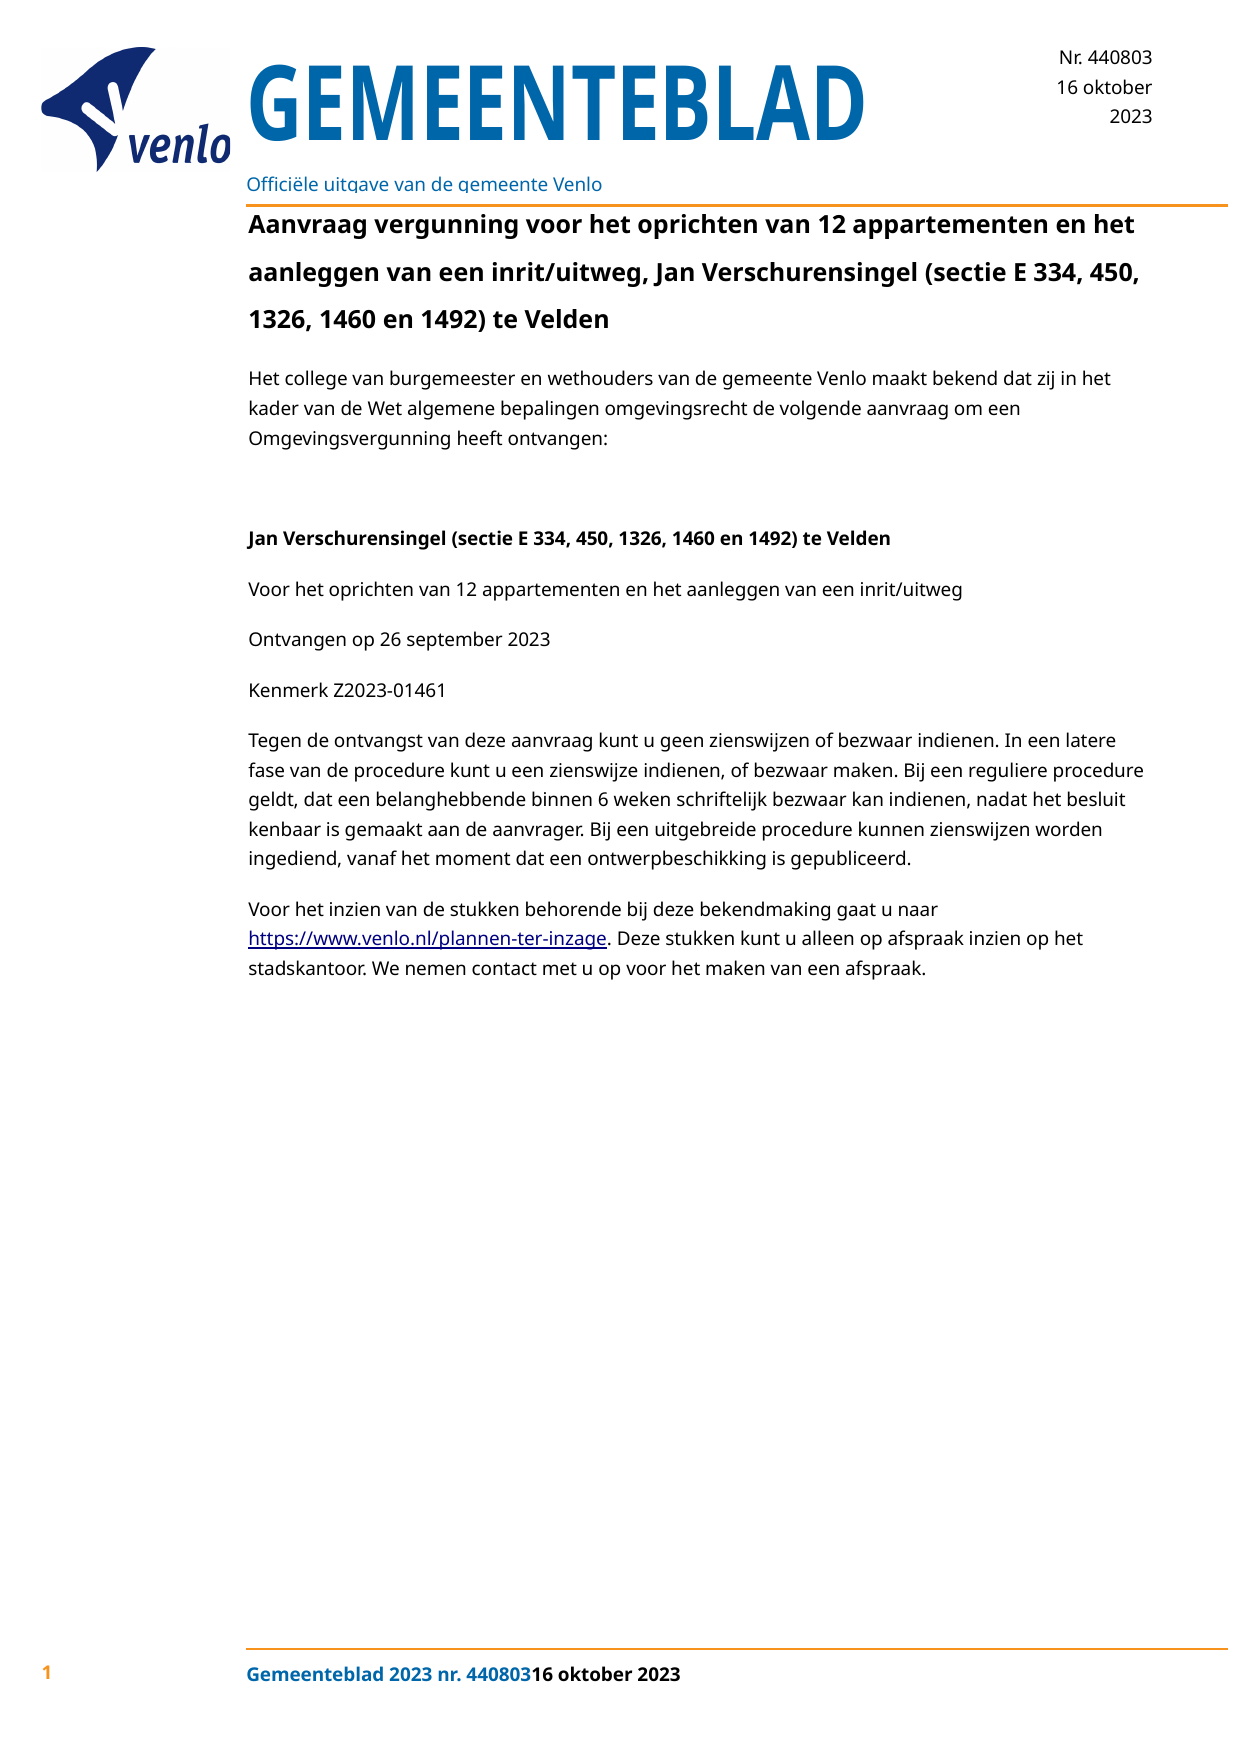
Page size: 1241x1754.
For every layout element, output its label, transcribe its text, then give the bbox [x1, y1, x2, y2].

text Jan Verschurensingel (sectie E 334, 450, 1326, 1460 en 1492) te Velden [248, 526, 1152, 551]
text Kenmerk Z2023-01461 [248, 677, 1152, 702]
picture [41, 47, 231, 172]
text Aanvraag vergunning voor het oprichten van 12 appartementen en het aanleggen van een inrit/uitweg, Jan Verschurensingel (sectie E 334, 450, 1326, 1460 en 1492) te Velden [248, 207, 1152, 336]
text Ontvangen op 26 september 2023 [248, 626, 1152, 652]
text Het college van burgemeester en wethouders van de gemeente Venlo maakt bekend dat zij in het kader van de Wet algemene bepalingen omgevingsrecht de volgende aanvraag om een Omgevingsvergunning heeft ontvangen: [248, 366, 1152, 450]
text Voor het inzien van de stukken behorende bij deze bekendmaking gaat u naar https://www.venlo.nl/plannen-ter-inzage. Deze stukken kunt u alleen op afspraak inzien op het stadskantoor. We nemen contact met u op voor het maken van een afspraak. [248, 896, 1152, 981]
text Tegen de ontvangst van deze aanvraag kunt u geen zienswijzen of bezwaar indienen. In een latere fase van de procedure kunt u een zienswijze indienen, of bezwaar maken. Bij een reguliere procedure geldt, dat een belanghebbende binnen 6 weken schriftelijk bezwaar kan indienen, nadat het besluit kenbaar is gemaakt aan de aanvrager. Bij een uitgebreide procedure kunnen zienswijzen worden ingediend, vanaf het moment dat een ontwerpbeschikking is gepubliceerd. [248, 727, 1152, 871]
text Voor het oprichten van 12 appartementen en het aanleggen van een inrit/uitweg [248, 576, 1152, 602]
